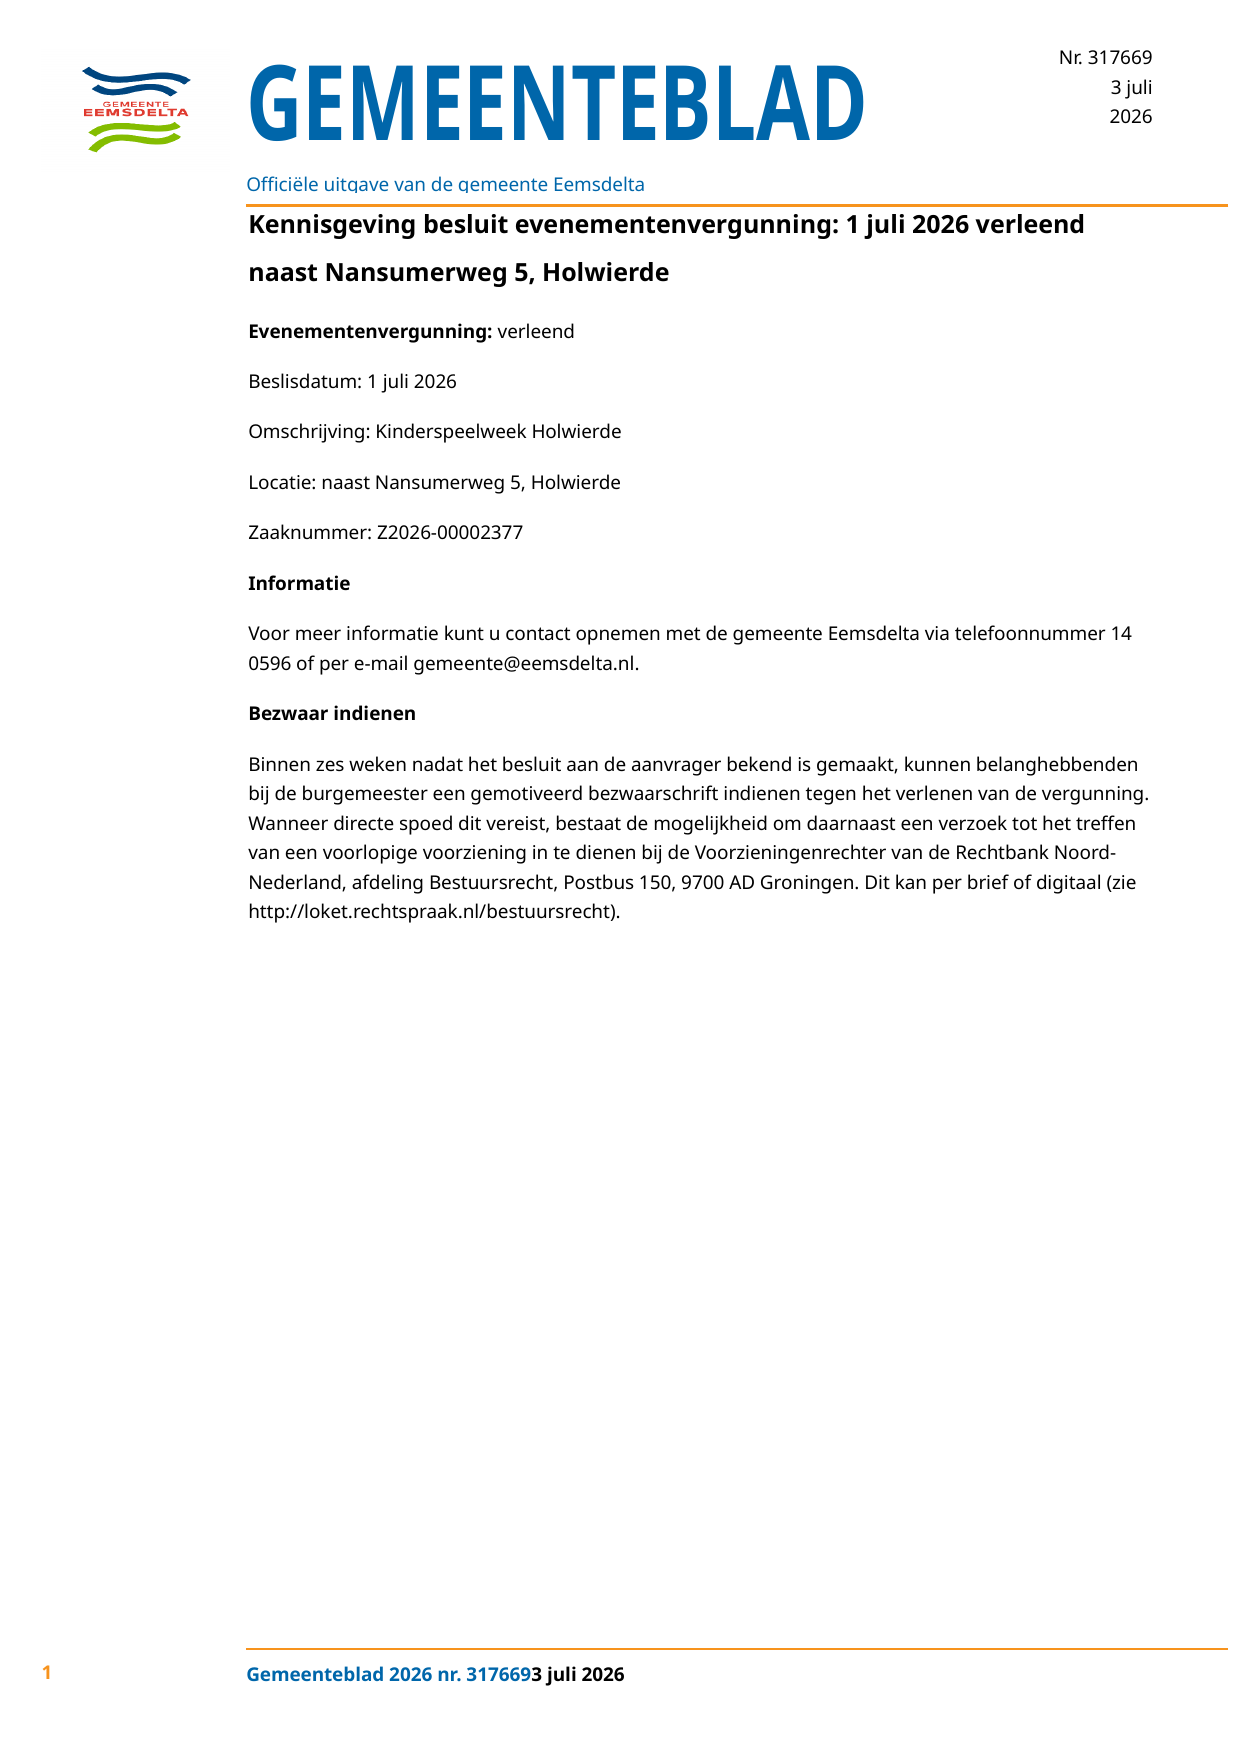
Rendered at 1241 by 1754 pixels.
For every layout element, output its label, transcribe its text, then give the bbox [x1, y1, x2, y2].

text Zaaknummer: Z2026-00002377 [248, 519, 1152, 545]
text Kennisgeving besluit evenementenvergunning: 1 juli 2026 verleend naast Nansumerweg 5, Holwierde [248, 207, 1152, 288]
text Locatie: naast Nansumerweg 5, Holwierde [248, 469, 1152, 495]
picture [41, 47, 231, 172]
text Informatie [248, 570, 1152, 596]
text Binnen zes weken nadat het besluit aan de aanvrager bekend is gemaakt, kunnen belanghebbenden bij de burgemeester een gemotiveerd bezwaarschrift indienen tegen het verlenen van de vergunning. Wanneer directe spoed dit vereist, bestaat de mogelijkheid om daarnaast een verzoek tot het treffen van een voorlopige voorziening in te dienen bij de Voorzieningenrechter van de Rechtbank Noord-Nederland, afdeling Bestuursrecht, Postbus 150, 9700 AD Groningen. Dit kan per brief of digitaal (zie http://loket.rechtspraak.nl/bestuursrecht). [248, 751, 1152, 924]
text Voor meer informatie kunt u contact opnemen met de gemeente Eemsdelta via telefoonnummer 14 0596 of per e-mail gemeente@eemsdelta.nl. [248, 620, 1152, 676]
text Bezwaar indienen [248, 700, 1152, 726]
text Evenementenvergunning: verleend [248, 318, 1152, 344]
text Omschrijving: Kinderspeelweek Holwierde [248, 419, 1152, 444]
text Beslisdatum: 1 juli 2026 [248, 368, 1152, 394]
